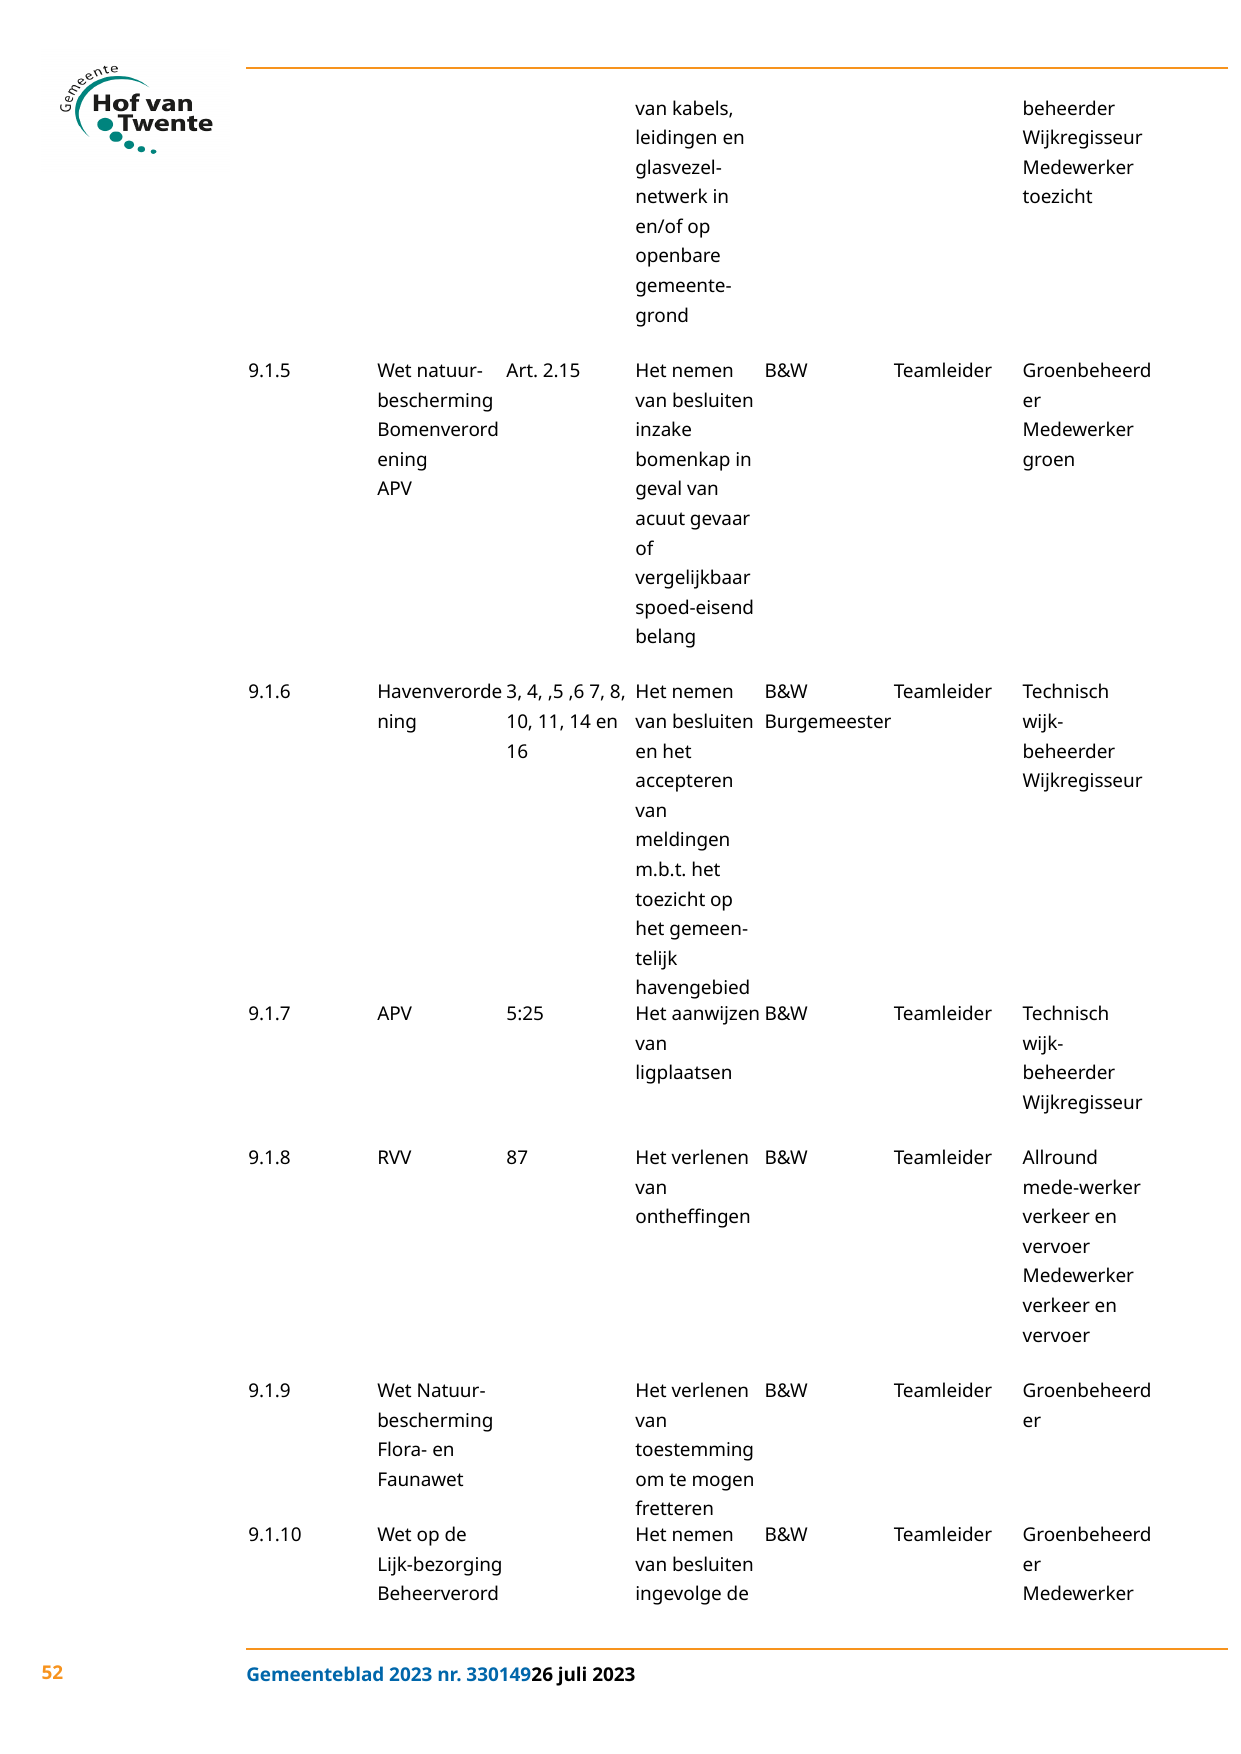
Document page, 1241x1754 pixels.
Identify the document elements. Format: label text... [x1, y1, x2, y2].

table_cell Groenbeheerder Medewerker groen [1023, 357, 1152, 679]
table_cell Technisch wijk-beheerder Wijkregisseur [1023, 679, 1152, 1000]
table_cell Het nemen van besluiten en het accepteren van meldingen m.b.t. het toezicht op het gemeen-telijk havengebied [635, 679, 764, 1000]
table_cell 9.1.5 [248, 357, 377, 679]
table_cell Het verlenen van ontheffingen [635, 1144, 764, 1377]
table_cell 87 [506, 1144, 635, 1377]
table_cell Groenbeheerder Medewerker [1023, 1521, 1152, 1606]
table_cell [506, 95, 635, 357]
table_cell B&W [764, 357, 893, 679]
table_cell Teamleider [894, 1144, 1022, 1377]
table_cell [764, 95, 893, 357]
table_cell B&W [764, 1144, 893, 1377]
table_cell [248, 95, 377, 357]
table_cell 3, 4, ,5 ,6 7, 8, 10, 11, 14 en 16 [506, 679, 635, 1000]
table_cell Teamleider [894, 1521, 1022, 1606]
table_cell Teamleider [894, 1000, 1022, 1144]
table_cell [506, 1521, 635, 1606]
table_cell B&W [764, 1000, 893, 1144]
table_cell [506, 1377, 635, 1521]
table_cell Wet Natuur-bescherming Flora- en Faunawet [377, 1377, 506, 1521]
table_cell 9.1.7 [248, 1000, 377, 1144]
table_cell 9.1.9 [248, 1377, 377, 1521]
table_cell Het nemen van besluiten ingevolge de [635, 1521, 764, 1606]
table_cell Het aanwijzen van ligplaatsen [635, 1000, 764, 1144]
table_cell B&W [764, 1521, 893, 1606]
table_cell Teamleider [894, 679, 1022, 1000]
table_cell APV [377, 1000, 506, 1144]
table_cell van kabels, leidingen en glasvezel-netwerk in en/of op openbare gemeente-grond [635, 95, 764, 357]
table_cell Wet op de Lijk-bezorging Beheerverord [377, 1521, 506, 1606]
table_cell Teamleider [894, 357, 1022, 679]
table_cell [377, 95, 506, 357]
table_cell B&W Burgemeester [764, 679, 893, 1000]
table_cell Art. 2.15 [506, 357, 635, 679]
table_cell Havenverordening [377, 679, 506, 1000]
picture [41, 47, 231, 172]
table_cell Wet natuur-bescherming Bomenverordening APV [377, 357, 506, 679]
table_cell Het nemen van besluiten inzake bomenkap in geval van acuut gevaar of vergelijkbaar spoed-eisend belang [635, 357, 764, 679]
table_cell Het verlenen van toestemming om te mogen fretteren [635, 1377, 764, 1521]
table_cell beheerder Wijkregisseur Medewerker toezicht [1023, 95, 1152, 357]
table_cell Allround mede-werker verkeer en vervoer Medewerker verkeer en vervoer [1023, 1144, 1152, 1377]
table_cell Groenbeheerder [1023, 1377, 1152, 1521]
table_cell Teamleider [894, 1377, 1022, 1521]
table_cell 5:25 [506, 1000, 635, 1144]
table_cell RVV [377, 1144, 506, 1377]
table_cell 9.1.8 [248, 1144, 377, 1377]
table_cell Technisch wijk-beheerder Wijkregisseur [1023, 1000, 1152, 1144]
table_cell B&W [764, 1377, 893, 1521]
table_cell 9.1.6 [248, 679, 377, 1000]
table_cell 9.1.10 [248, 1521, 377, 1606]
table_cell [894, 95, 1022, 357]
